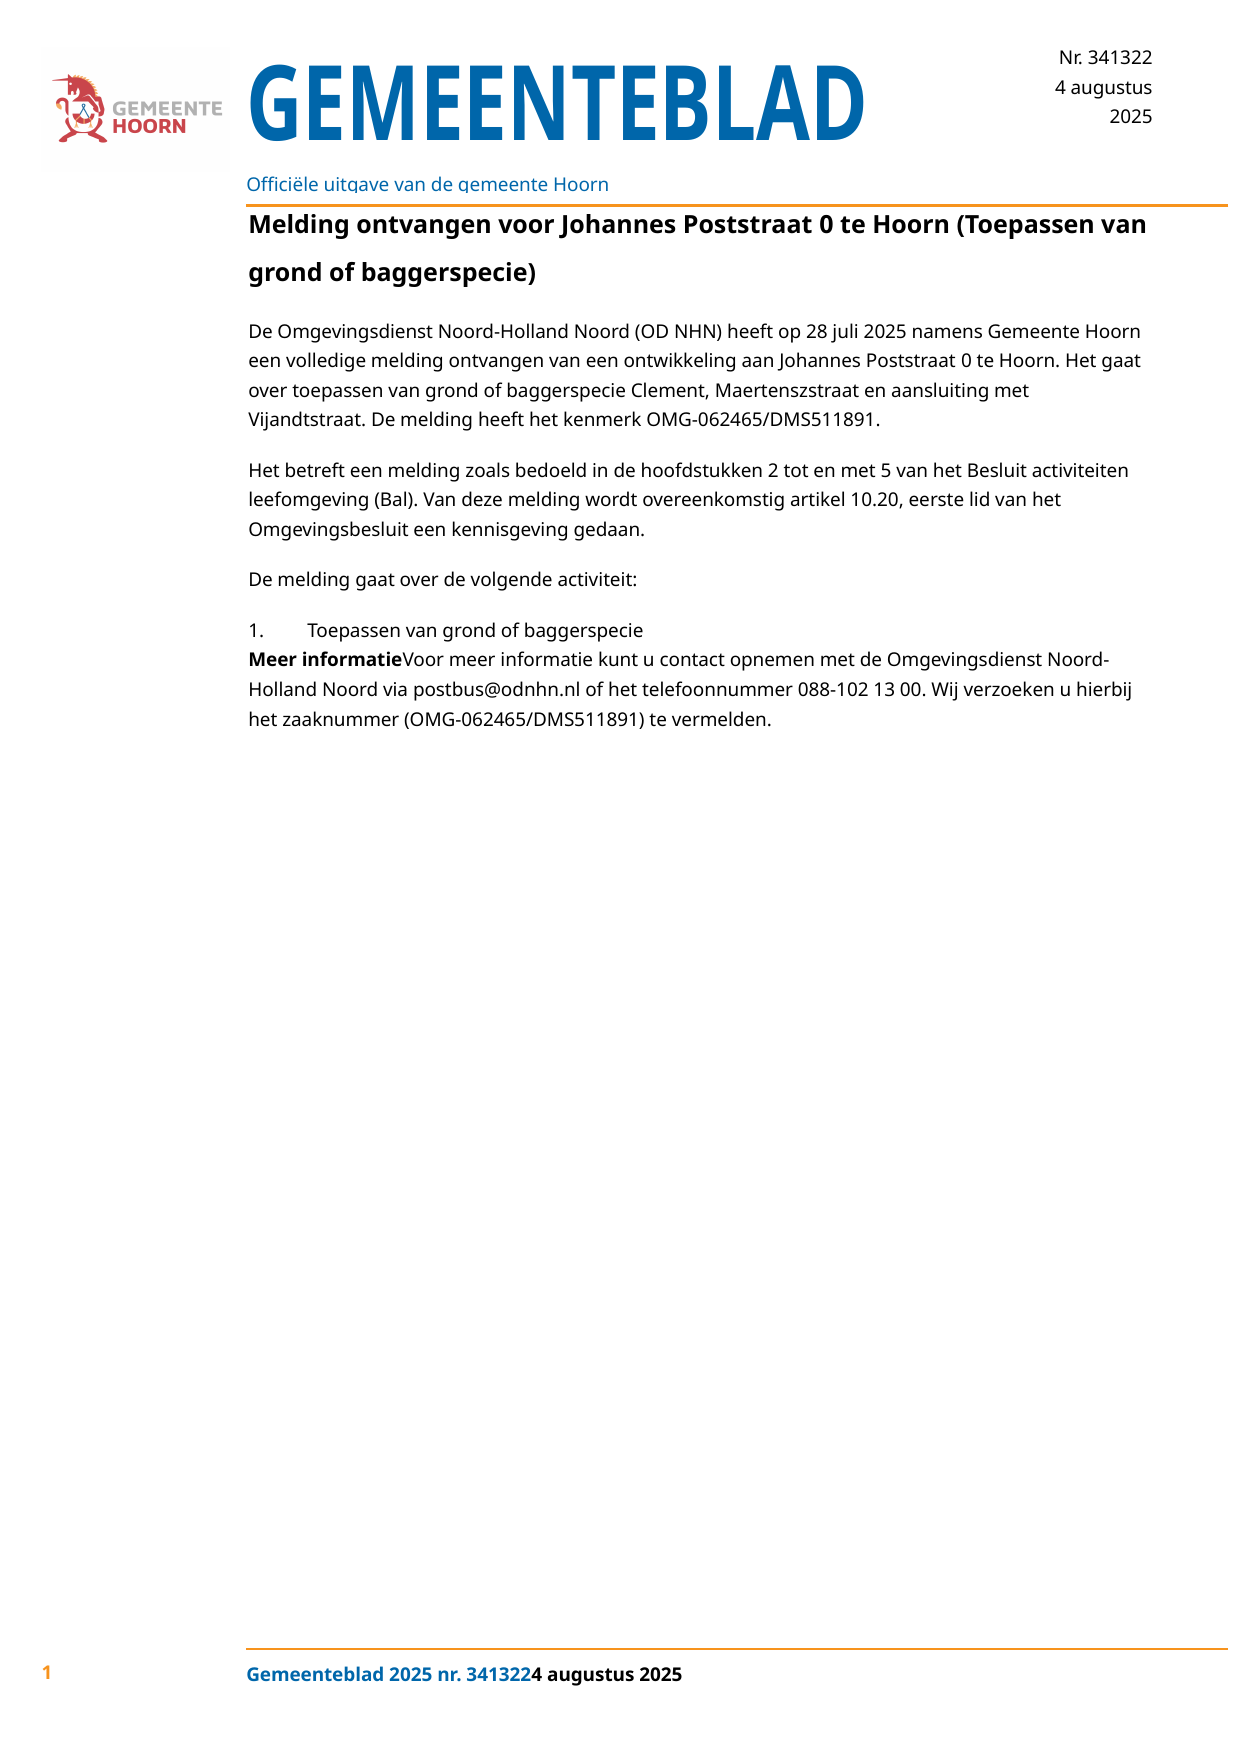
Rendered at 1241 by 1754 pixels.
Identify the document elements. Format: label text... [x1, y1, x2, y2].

text Het betreft een melding zoals bedoeld in de hoofdstukken 2 tot en met 5 van het Besluit activiteiten leefomgeving (Bal). Van deze melding wordt overeenkomstig artikel 10.20, eerste lid van het Omgevingsbesluit een kennisgeving gedaan. [248, 457, 1152, 542]
list Toepassen van grond of baggerspecie [248, 617, 1152, 643]
picture [41, 47, 231, 172]
text Melding ontvangen voor Johannes Poststraat 0 te Hoorn (Toepassen van grond of baggerspecie) [248, 207, 1152, 288]
text De Omgevingsdienst Noord-Holland Noord (OD NHN) heeft op 28 juli 2025 namens Gemeente Hoorn een volledige melding ontvangen van een ontwikkeling aan Johannes Poststraat 0 te Hoorn. Het gaat over toepassen van grond of baggerspecie Clement, Maertenszstraat en aansluiting met Vijandtstraat. De melding heeft het kenmerk OMG-062465/DMS511891. [248, 318, 1152, 432]
text De melding gaat over de volgende activiteit: [248, 567, 1152, 592]
text Meer informatieVoor meer informatie kunt u contact opnemen met de Omgevingsdienst Noord-Holland Noord via postbus@odnhn.nl of het telefoonnummer 088-102 13 00. Wij verzoeken u hierbij het zaaknummer (OMG-062465/DMS511891) te vermelden. [248, 647, 1152, 732]
